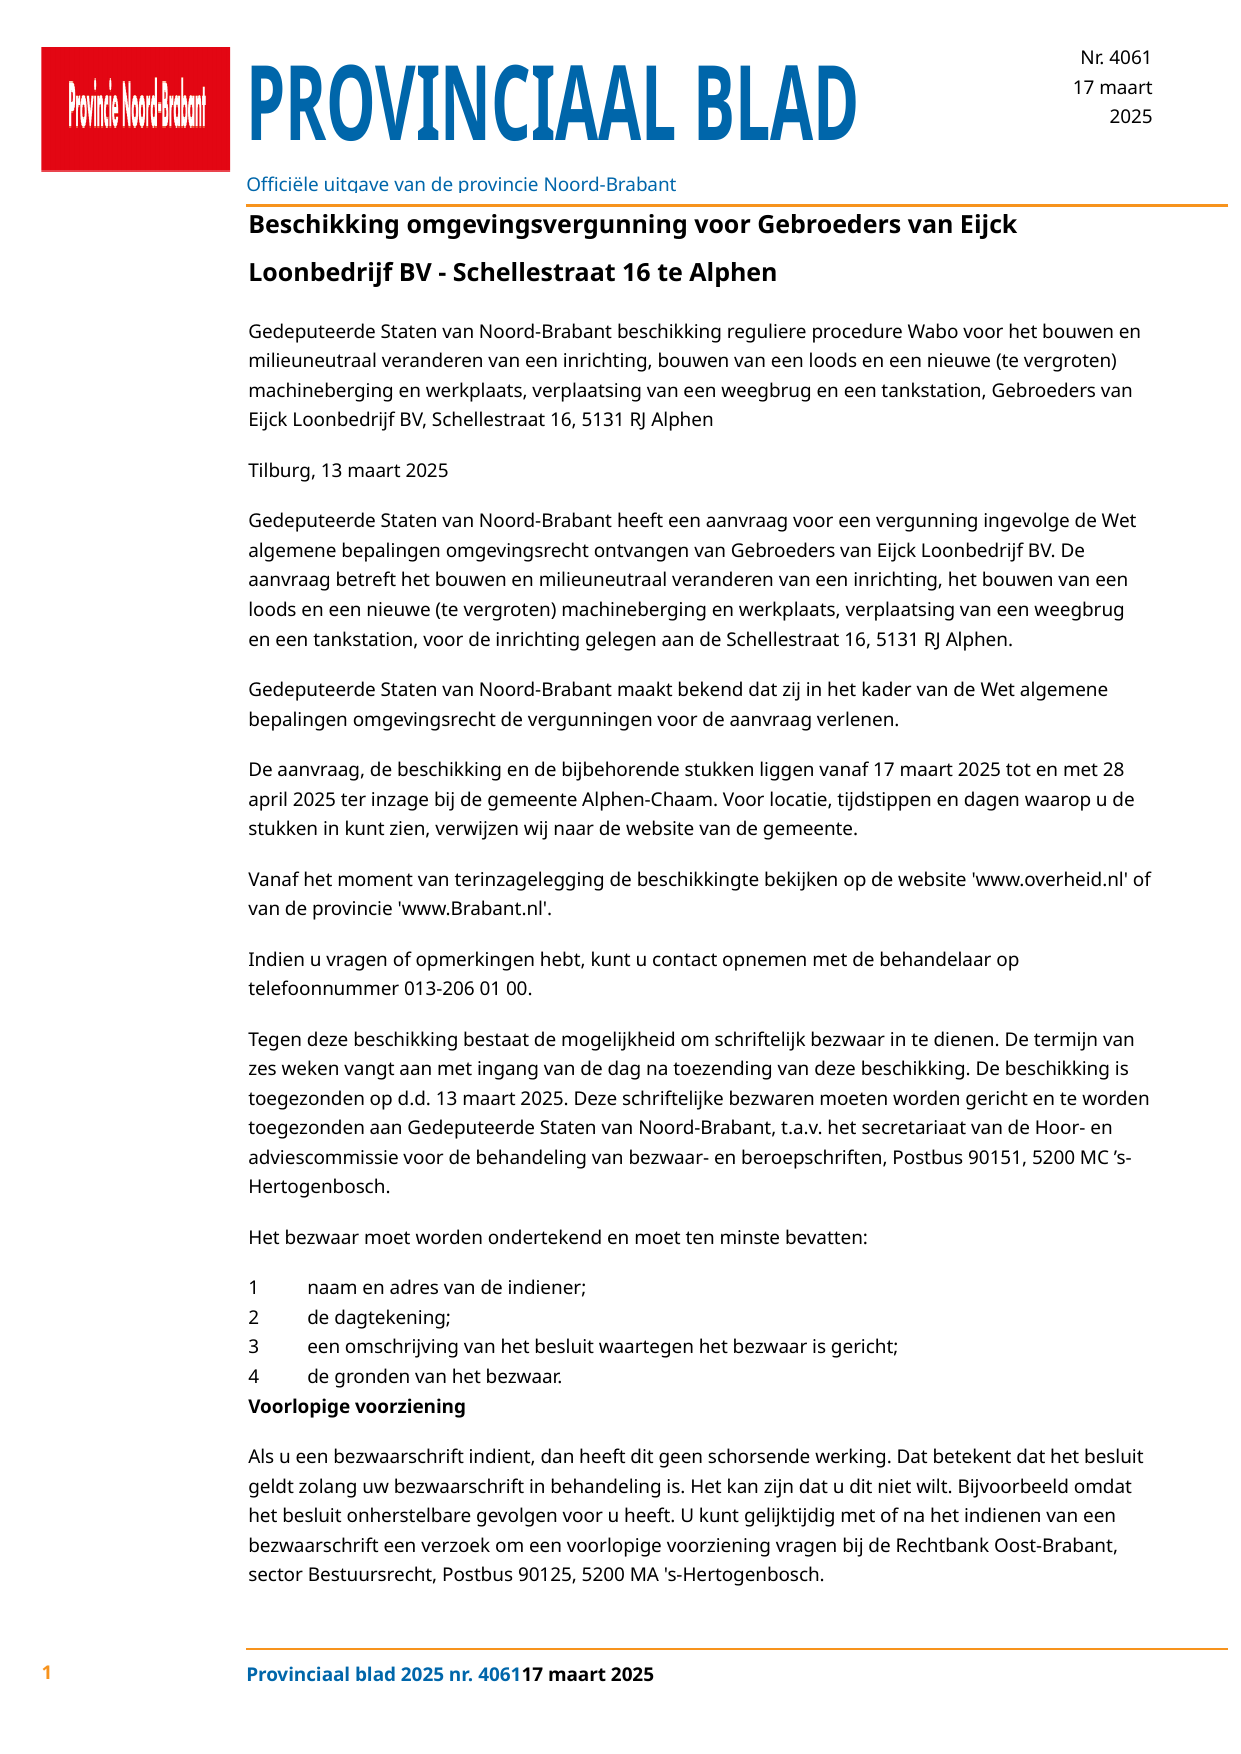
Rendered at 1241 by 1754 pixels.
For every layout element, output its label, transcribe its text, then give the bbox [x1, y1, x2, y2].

text Voorlopige voorziening [248, 1393, 1152, 1419]
text Indien u vragen of opmerkingen hebt, kunt u contact opnemen met de behandelaar op telefoonnummer 013-206 01 00. [248, 946, 1152, 1001]
text De aanvraag, de beschikking en de bijbehorende stukken liggen vanaf 17 maart 2025 tot en met 28 april 2025 ter inzage bij de gemeente Alphen-Chaam. Voor locatie, tijdstippen en dagen waarop u de stukken in kunt zien, verwijzen wij naar de website van de gemeente. [248, 756, 1152, 841]
list de dagtekening; [248, 1304, 1152, 1330]
text Beschikking omgevingsvergunning voor Gebroeders van Eijck Loonbedrijf BV - Schellestraat 16 te Alphen [248, 207, 1152, 288]
list een omschrijving van het besluit waartegen het bezwaar is gericht; [248, 1334, 1152, 1359]
text Het bezwaar moet worden ondertekend en moet ten minste bevatten: [248, 1224, 1152, 1250]
list naam en adres van de indiener; [248, 1274, 1152, 1300]
picture [41, 47, 231, 172]
text Als u een bezwaarschrift indient, dan heeft dit geen schorsende werking. Dat betekent dat het besluit geldt zolang uw bezwaarschrift in behandeling is. Het kan zijn dat u dit niet wilt. Bijvoorbeeld omdat het besluit onherstelbare gevolgen voor u heeft. U kunt gelijktijdig met of na het indienen van een bezwaarschrift een verzoek om een voorlopige voorziening vragen bij de Rechtbank Oost-Brabant, sector Bestuursrecht, Postbus 90125, 5200 MA 's-Hertogenbosch. [248, 1443, 1152, 1587]
text Gedeputeerde Staten van Noord-Brabant heeft een aanvraag voor een vergunning ingevolge de Wet algemene bepalingen omgevingsrecht ontvangen van Gebroeders van Eijck Loonbedrijf BV. De aanvraag betreft het bouwen en milieuneutraal veranderen van een inrichting, het bouwen van een loods en een nieuwe (te vergroten) machineberging en werkplaats, verplaatsing van een weegbrug en een tankstation, voor de inrichting gelegen aan de Schellestraat 16, 5131 RJ Alphen. [248, 507, 1152, 652]
list de gronden van het bezwaar. [248, 1363, 1152, 1389]
text Vanaf het moment van terinzagelegging de beschikkingte bekijken op de website 'www.overheid.nl' of van de provincie 'www.Brabant.nl'. [248, 866, 1152, 921]
text Gedeputeerde Staten van Noord-Brabant beschikking reguliere procedure Wabo voor het bouwen en milieuneutraal veranderen van een inrichting, bouwen van een loods en een nieuwe (te vergroten) machineberging en werkplaats, verplaatsing van een weegbrug en een tankstation, Gebroeders van Eijck Loonbedrijf BV, Schellestraat 16, 5131 RJ Alphen [248, 318, 1152, 432]
text Gedeputeerde Staten van Noord-Brabant maakt bekend dat zij in het kader van de Wet algemene bepalingen omgevingsrecht de vergunningen voor de aanvraag verlenen. [248, 676, 1152, 732]
text Tegen deze beschikking bestaat de mogelijkheid om schriftelijk bezwaar in te dienen. De termijn van zes weken vangt aan met ingang van de dag na toezending van deze beschikking. De beschikking is toegezonden op d.d. 13 maart 2025. Deze schriftelijke bezwaren moeten worden gericht en te worden toegezonden aan Gedeputeerde Staten van Noord-Brabant, t.a.v. het secretariaat van de Hoor- en adviescommissie voor de behandeling van bezwaar- en beroepschriften, Postbus 90151, 5200 MC ’s-Hertogenbosch. [248, 1026, 1152, 1199]
text Tilburg, 13 maart 2025 [248, 457, 1152, 483]
